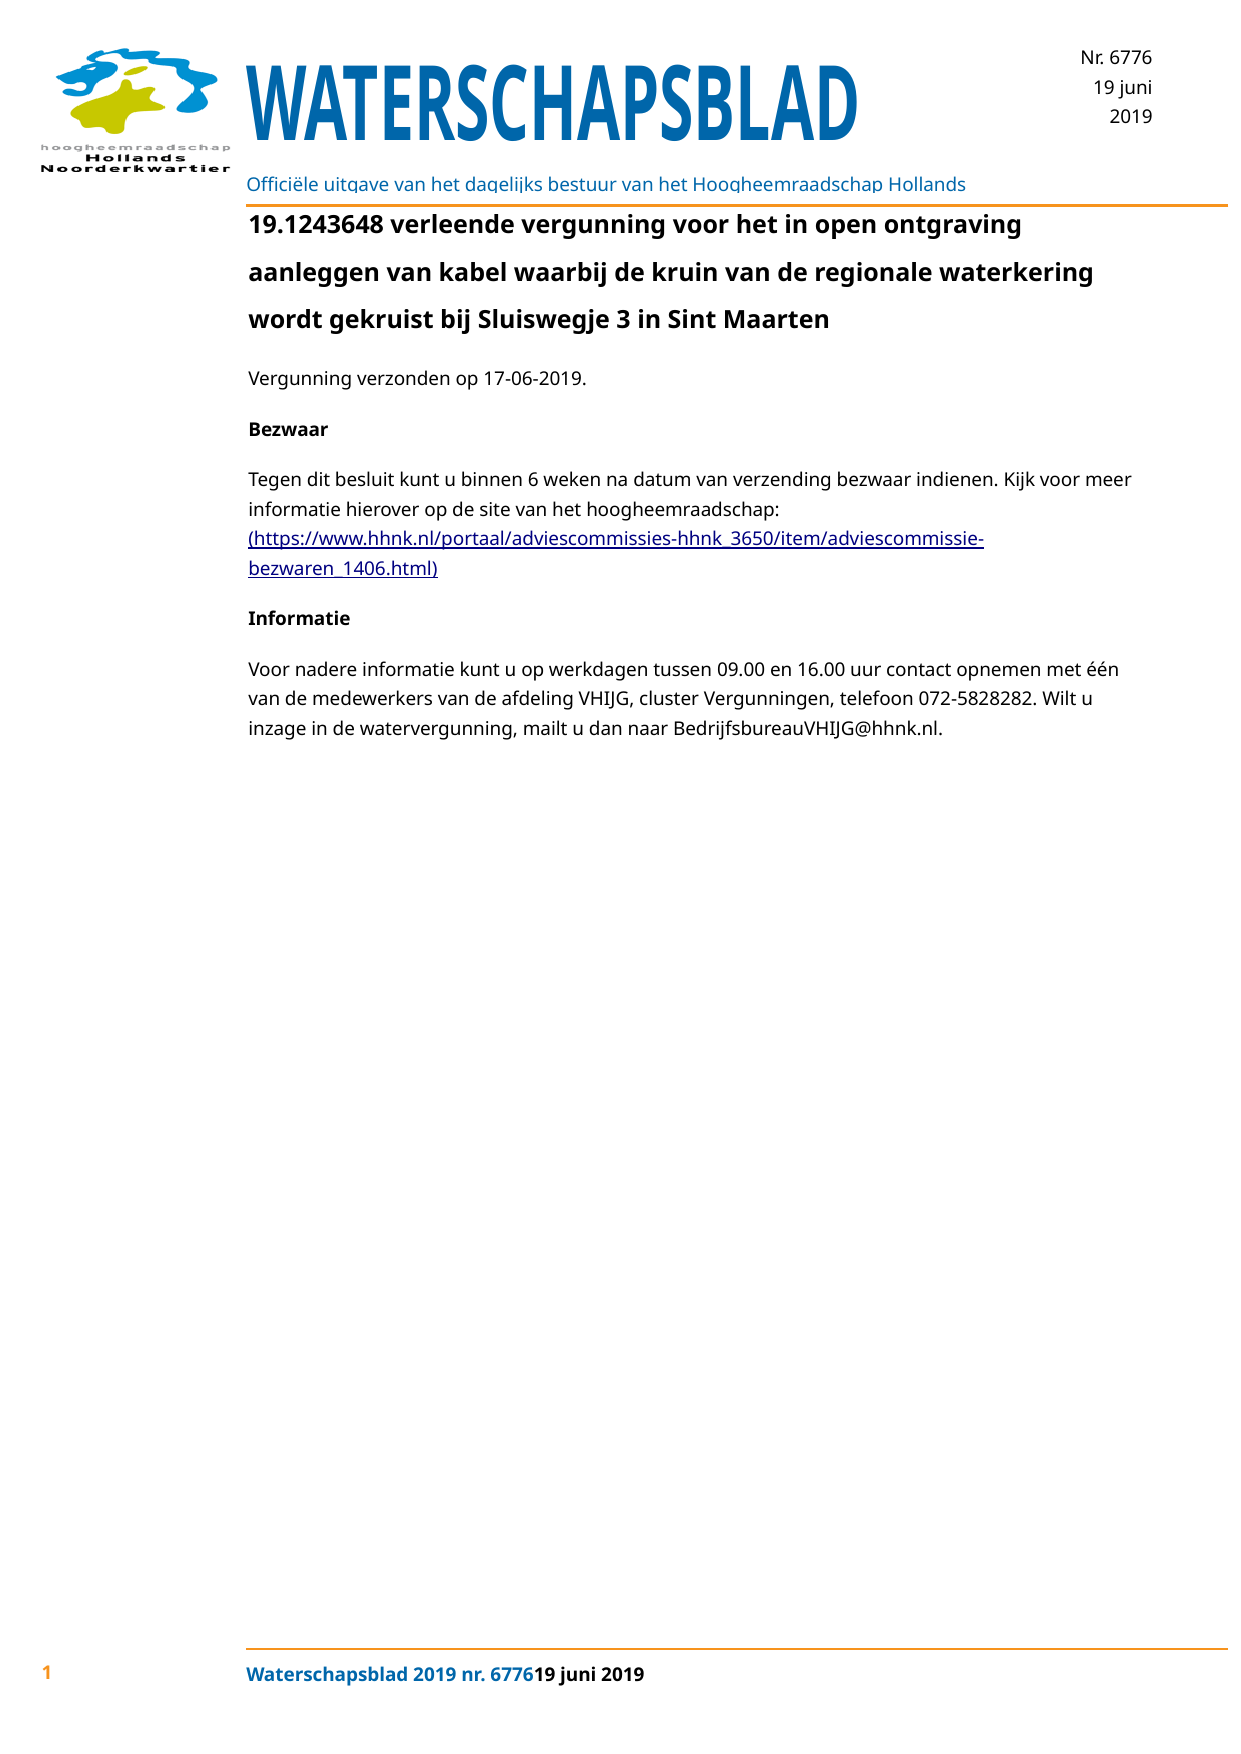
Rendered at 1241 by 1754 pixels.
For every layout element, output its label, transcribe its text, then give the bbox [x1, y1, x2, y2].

text Vergunning verzonden op 17-06-2019. [248, 366, 1152, 391]
text Voor nadere informatie kunt u op werkdagen tussen 09.00 en 16.00 uur contact opnemen met één van de medewerkers van de afdeling VHIJG, cluster Vergunningen, telefoon 072-5828282. Wilt u inzage in de watervergunning, mailt u dan naar BedrijfsbureauVHIJG@hhnk.nl. [248, 656, 1152, 741]
text Informatie [248, 606, 1152, 631]
text Bezwaar [248, 416, 1152, 442]
text Tegen dit besluit kunt u binnen 6 weken na datum van verzending bezwaar indienen. Kijk voor meer informatie hierover op de site van het hoogheemraadschap: (https://www.hhnk.nl/portaal/adviescommissies-hhnk_3650/item/adviescommissie-bezwaren_1406.html) [248, 466, 1152, 581]
picture [41, 47, 231, 172]
text 19.1243648 verleende vergunning voor het in open ontgraving aanleggen van kabel waarbij de kruin van de regionale waterkering wordt gekruist bij Sluiswegje 3 in Sint Maarten [248, 207, 1152, 336]
